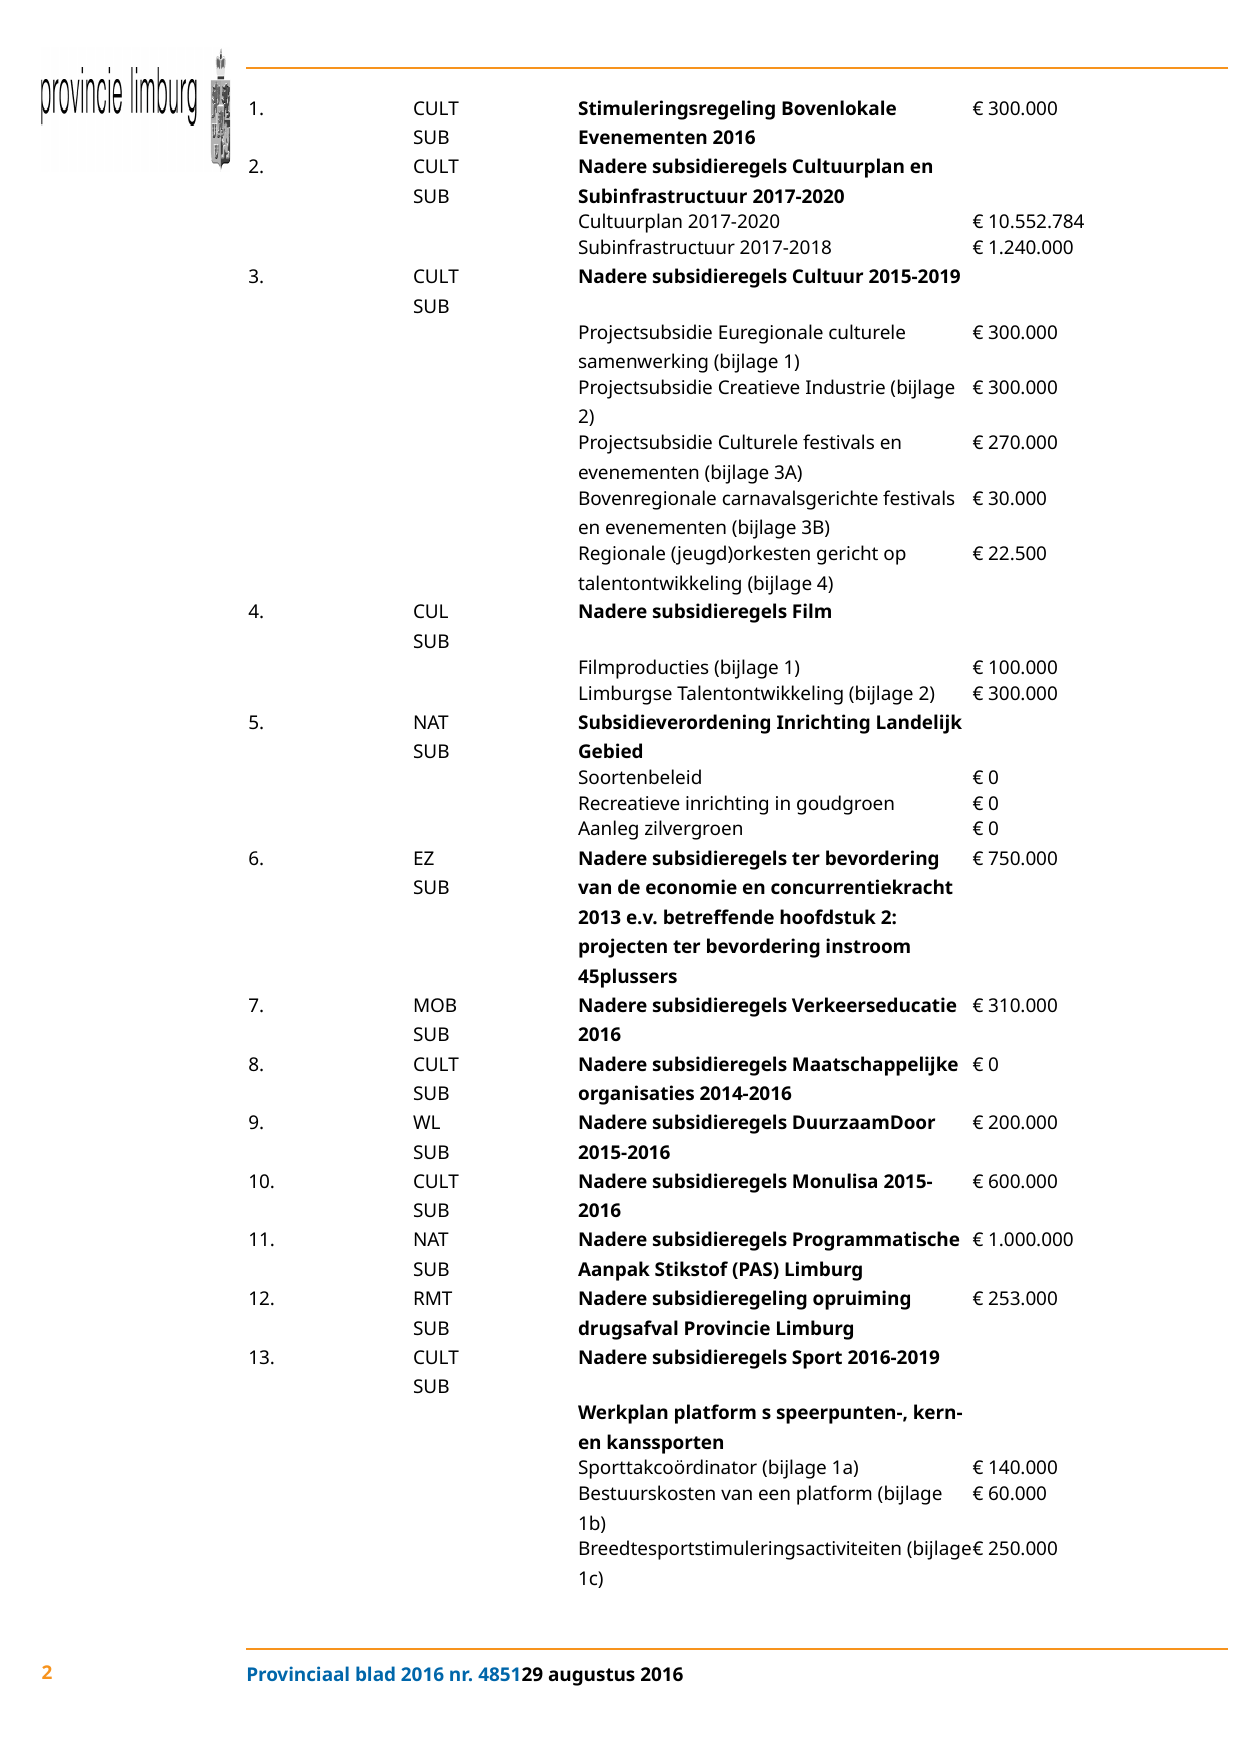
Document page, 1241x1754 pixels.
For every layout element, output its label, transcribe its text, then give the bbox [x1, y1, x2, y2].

table_cell [248, 374, 413, 429]
table_cell Projectsubsidie Creatieve Industrie (bijlage 2) [578, 374, 972, 429]
table_header CULT SUB [413, 95, 578, 150]
table_cell [248, 430, 413, 485]
table_header € 253.000 [972, 1285, 1152, 1341]
table_cell € 250.000 [972, 1536, 1152, 1591]
table_header Nadere subsidieregels Monulisa 2015-2016 [578, 1168, 972, 1223]
table_cell Bovenregionale carnavalsgerichte festivals en evenementen (bijlage 3B) [578, 485, 972, 540]
table_cell Projectsubsidie Culturele festivals en evenementen (bijlage 3A) [578, 430, 972, 485]
table_cell [248, 790, 413, 816]
table_cell Soortenbeleid [578, 764, 972, 790]
table_cell [248, 319, 413, 374]
table_header [972, 709, 1152, 764]
table_header NAT SUB [413, 709, 578, 764]
table_header WL SUB [413, 1109, 578, 1165]
table_cell [413, 1399, 578, 1454]
table_cell € 0 [972, 816, 1152, 841]
table_header 4. [248, 599, 413, 654]
table_cell [248, 235, 413, 260]
table_header EZ SUB [413, 845, 578, 989]
table_cell Projectsubsidie Euregionale culturele samenwerking (bijlage 1) [578, 319, 972, 374]
table_header € 1.000.000 [972, 1227, 1152, 1282]
table_cell [248, 1455, 413, 1480]
table_header 8. [248, 1051, 413, 1106]
table_cell [413, 654, 578, 680]
table_cell Sporttakcoördinator (bijlage 1a) [578, 1455, 972, 1480]
table_cell Aanleg zilvergroen [578, 816, 972, 841]
table_cell [248, 540, 413, 595]
table_header 11. [248, 1227, 413, 1282]
table_cell [248, 1480, 413, 1536]
table_header 9. [248, 1109, 413, 1165]
table_header € 310.000 [972, 992, 1152, 1047]
table_cell [413, 1536, 578, 1591]
table_header Nadere subsidieregels Programmatische Aanpak Stikstof (PAS) Limburg [578, 1227, 972, 1282]
table_header € 200.000 [972, 1109, 1152, 1165]
table_cell [413, 374, 578, 429]
table_cell [413, 430, 578, 485]
table_cell Recreatieve inrichting in goudgroen [578, 790, 972, 816]
table_header 5. [248, 709, 413, 764]
table_header NAT SUB [413, 1227, 578, 1282]
table_header CULT SUB [413, 1344, 578, 1399]
table_cell € 100.000 [972, 654, 1152, 680]
table_cell [413, 209, 578, 234]
table_cell [248, 816, 413, 841]
table_header RMT SUB [413, 1285, 578, 1341]
table_cell [248, 680, 413, 706]
table_cell [413, 1480, 578, 1536]
table_cell [972, 1399, 1152, 1454]
table_cell [413, 764, 578, 790]
table_header CULT SUB [413, 264, 578, 319]
table_header Nadere subsidieregels Sport 2016-2019 [578, 1344, 972, 1399]
table_header Stimuleringsregeling Bovenlokale Evenementen 2016 [578, 95, 972, 150]
table_cell € 0 [972, 790, 1152, 816]
table_cell [413, 790, 578, 816]
picture [41, 47, 231, 172]
table_header 1. [248, 95, 413, 150]
table_cell € 300.000 [972, 680, 1152, 706]
table_header € 0 [972, 1051, 1152, 1106]
table_header € 750.000 [972, 845, 1152, 989]
table_cell Bestuurskosten van een platform (bijlage 1b) [578, 1480, 972, 1536]
table_cell [248, 764, 413, 790]
table_cell [248, 485, 413, 540]
table_cell [413, 816, 578, 841]
table_header € 300.000 [972, 95, 1152, 150]
table_header 10. [248, 1168, 413, 1223]
table_header [972, 599, 1152, 654]
table_header MOB SUB [413, 992, 578, 1047]
table_header 6. [248, 845, 413, 989]
table_cell [413, 235, 578, 260]
table_cell € 22.500 [972, 540, 1152, 595]
table_cell Breedtesportstimuleringsactiviteiten (bijlage 1c) [578, 1536, 972, 1591]
table_header 12. [248, 1285, 413, 1341]
table_header Nadere subsidieregeling opruiming drugsafval Provincie Limburg [578, 1285, 972, 1341]
table_header CULT SUB [413, 1168, 578, 1223]
table_header Nadere subsidieregels DuurzaamDoor 2015-2016 [578, 1109, 972, 1165]
table_header € 600.000 [972, 1168, 1152, 1223]
table_header CUL SUB [413, 599, 578, 654]
table_cell [413, 680, 578, 706]
table_header Nadere subsidieregels Maatschappelijke organisaties 2014-2016 [578, 1051, 972, 1106]
table_header [972, 264, 1152, 319]
table_cell Filmproducties (bijlage 1) [578, 654, 972, 680]
table_header Subsidieverordening Inrichting Landelijk Gebied [578, 709, 972, 764]
table_cell € 0 [972, 764, 1152, 790]
table_header [972, 154, 1152, 209]
table_header Nadere subsidieregels Film [578, 599, 972, 654]
table_cell € 140.000 [972, 1455, 1152, 1480]
table_cell € 1.240.000 [972, 235, 1152, 260]
table_cell Cultuurplan 2017-2020 [578, 209, 972, 234]
table_header CULT SUB [413, 154, 578, 209]
table_cell € 300.000 [972, 374, 1152, 429]
table_header 13. [248, 1344, 413, 1399]
table_cell € 270.000 [972, 430, 1152, 485]
table_cell Subinfrastructuur 2017-2018 [578, 235, 972, 260]
table_cell [248, 209, 413, 234]
table_cell [248, 654, 413, 680]
table_cell € 300.000 [972, 319, 1152, 374]
table_header [972, 1344, 1152, 1399]
table_header Nadere subsidieregels ter bevordering van de economie en concurrentiekracht 2013 e.v. betreffende hoofdstuk 2: projecten ter bevordering instroom 45plussers [578, 845, 972, 989]
table_cell € 30.000 [972, 485, 1152, 540]
table_cell Limburgse Talentontwikkeling (bijlage 2) [578, 680, 972, 706]
table_cell € 10.552.784 [972, 209, 1152, 234]
table_cell [413, 319, 578, 374]
table_cell [248, 1536, 413, 1591]
table_header Nadere subsidieregels Cultuur 2015-2019 [578, 264, 972, 319]
table_cell [413, 485, 578, 540]
table_cell [248, 1399, 413, 1454]
table_cell [413, 540, 578, 595]
table_header 3. [248, 264, 413, 319]
table_header Nadere subsidieregels Verkeerseducatie 2016 [578, 992, 972, 1047]
table_cell Regionale (jeugd)orkesten gericht op talentontwikkeling (bijlage 4) [578, 540, 972, 595]
table_header 7. [248, 992, 413, 1047]
table_header Nadere subsidieregels Cultuurplan en Subinfrastructuur 2017-2020 [578, 154, 972, 209]
table_cell € 60.000 [972, 1480, 1152, 1536]
table_cell [413, 1455, 578, 1480]
table_header CULT SUB [413, 1051, 578, 1106]
table_header 2. [248, 154, 413, 209]
table_cell Werkplan platform s speerpunten-, kern- en kanssporten [578, 1399, 972, 1454]
